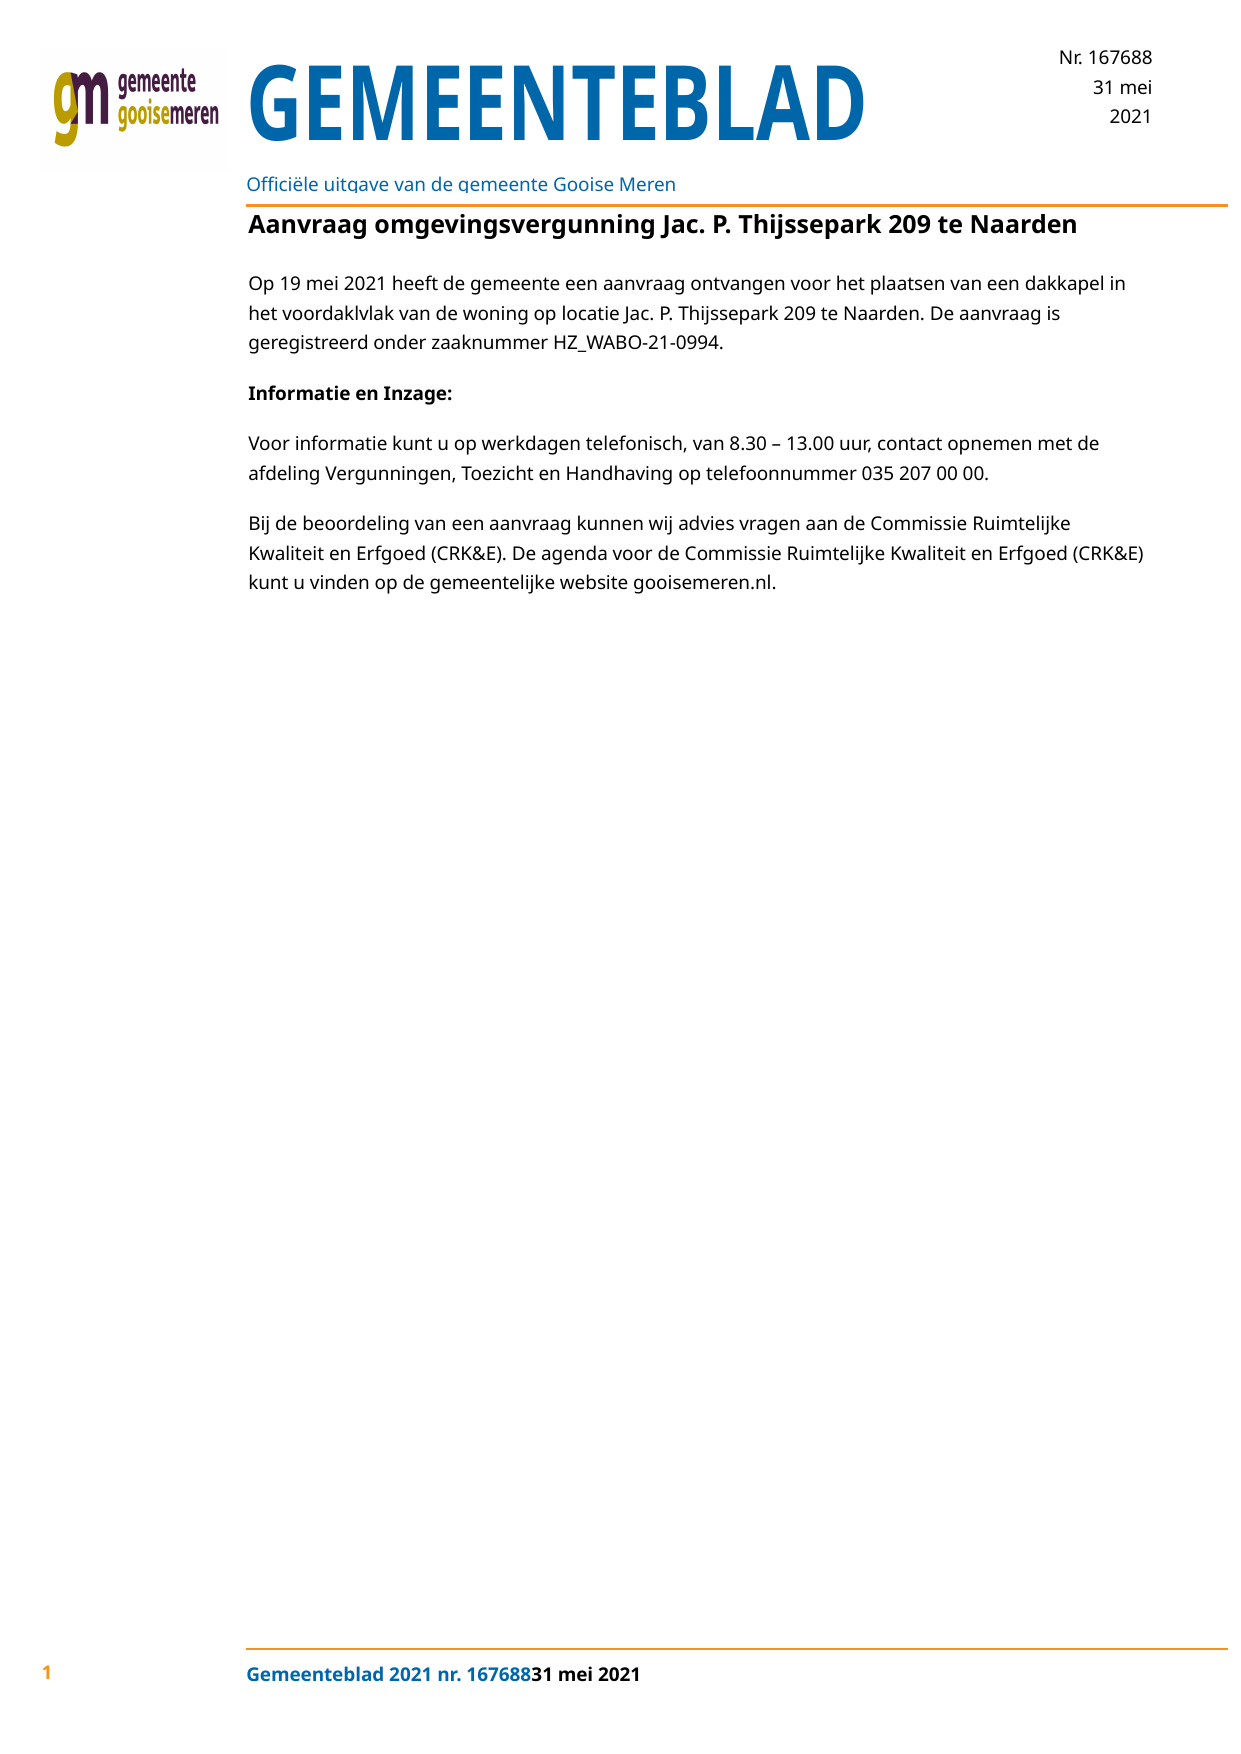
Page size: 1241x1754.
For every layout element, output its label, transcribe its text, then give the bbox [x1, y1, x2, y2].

text Op 19 mei 2021 heeft de gemeente een aanvraag ontvangen voor het plaatsen van een dakkapel in het voordaklvlak van de woning op locatie Jac. P. Thijssepark 209 te Naarden. De aanvraag is geregistreerd onder zaaknummer HZ_WABO-21-0994. [248, 270, 1152, 355]
text Bij de beoordeling van een aanvraag kunnen wij advies vragen aan de Commissie Ruimtelijke Kwaliteit en Erfgoed (CRK&E). De agenda voor de Commissie Ruimtelijke Kwaliteit en Erfgoed (CRK&E) kunt u vinden op de gemeentelijke website gooisemeren.nl. [248, 510, 1152, 595]
text Aanvraag omgevingsvergunning Jac. P. Thijssepark 209 te Naarden [248, 207, 1152, 241]
text Informatie en Inzage: [248, 380, 1152, 406]
text Voor informatie kunt u op werkdagen telefonisch, van 8.30 – 13.00 uur, contact opnemen met de afdeling Vergunningen, Toezicht en Handhaving op telefoonnummer 035 207 00 00. [248, 430, 1152, 486]
picture [41, 47, 231, 172]
